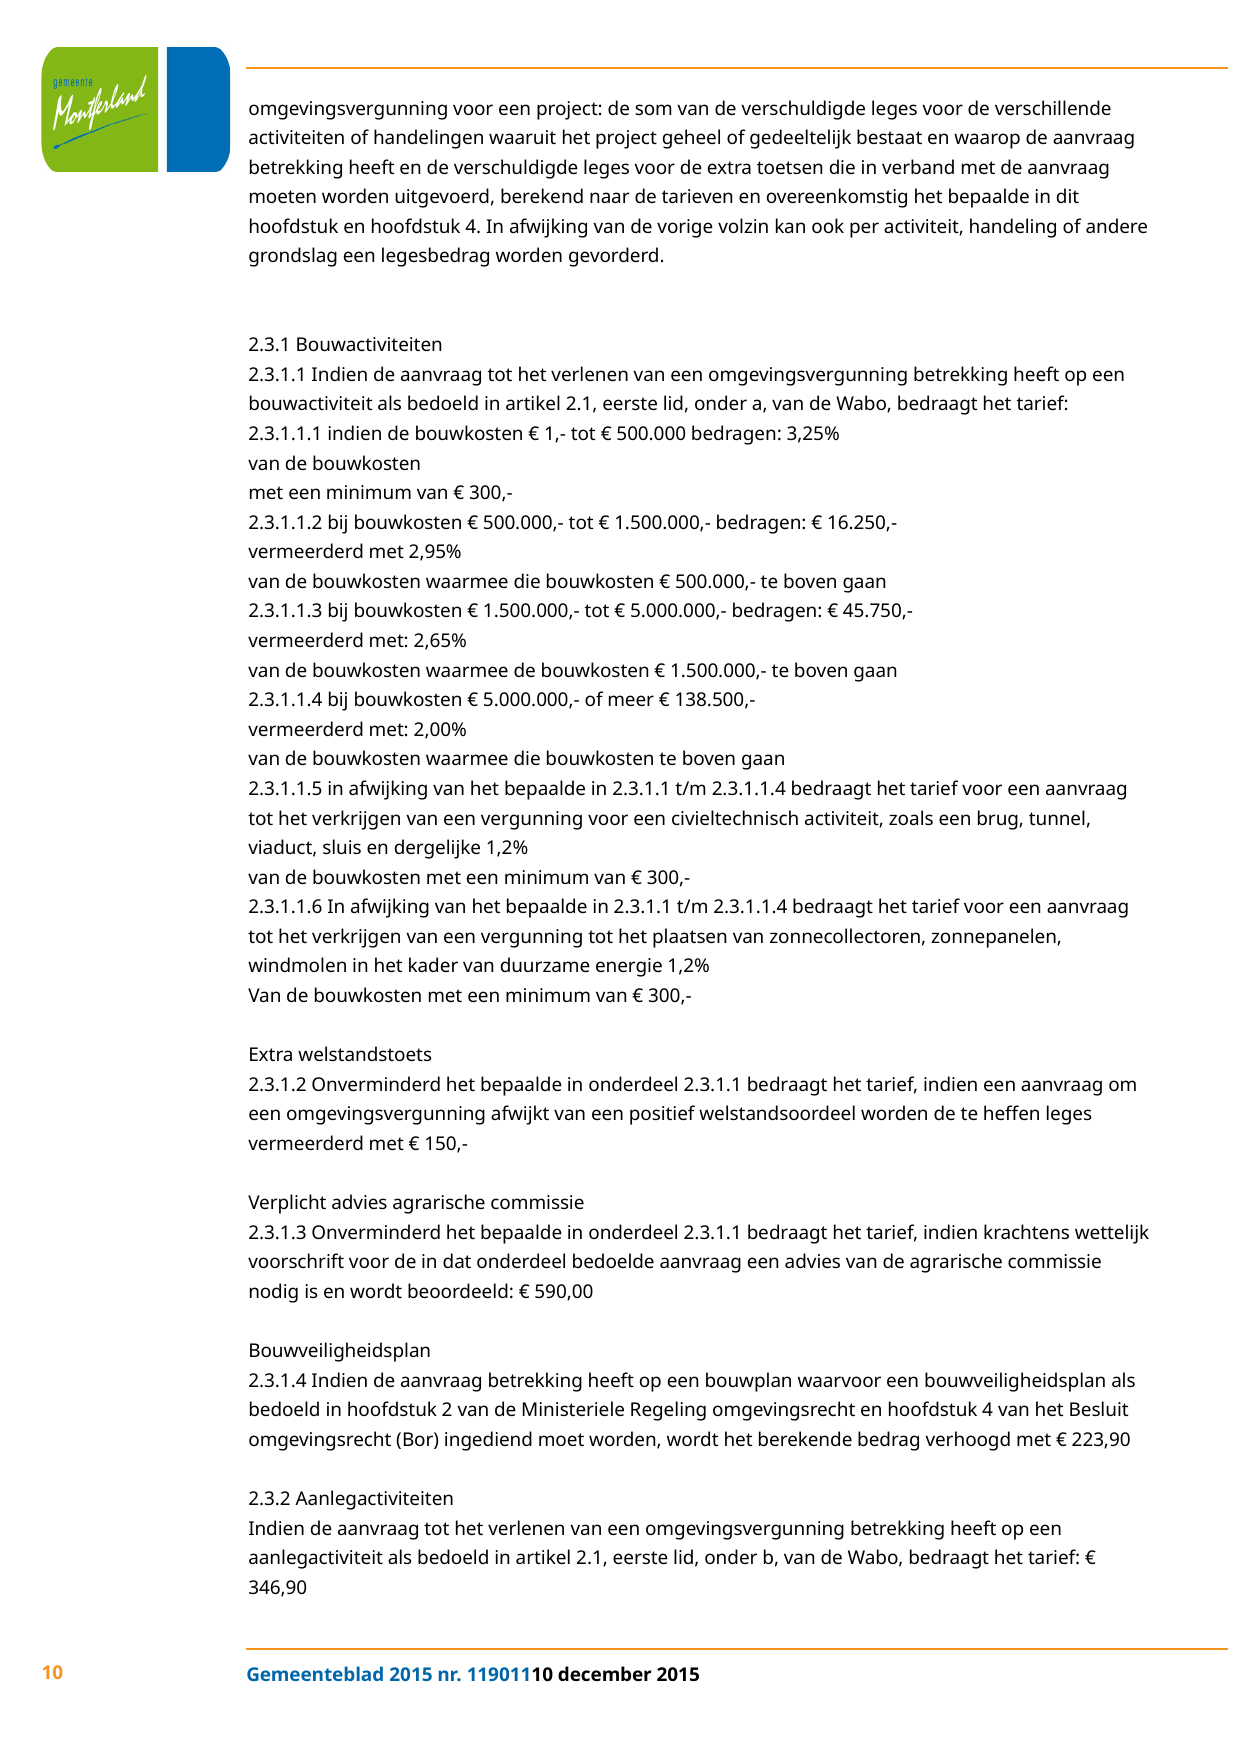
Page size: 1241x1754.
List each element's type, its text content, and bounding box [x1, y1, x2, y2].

text 2.3.1.4 Indien de aanvraag betrekking heeft op een bouwplan waarvoor een bouwveiligheidsplan als bedoeld in hoofdstuk 2 van de Ministeriele Regeling omgevingsrecht en hoofdstuk 4 van het Besluit omgevingsrecht (Bor) ingediend moet worden, wordt het berekende bedrag verhoogd met € 223,90 [248, 1367, 1152, 1452]
text 2.3.1.1.2 bij bouwkosten € 500.000,- tot € 1.500.000,- bedragen: € 16.250,- [248, 509, 1152, 535]
text Van de bouwkosten met een minimum van € 300,- [248, 982, 1152, 1008]
text met een minimum van € 300,- [248, 479, 1152, 505]
text van de bouwkosten waarmee die bouwkosten € 500.000,- te boven gaan [248, 568, 1152, 594]
text 2.3.1.2 Onverminderd het bepaalde in onderdeel 2.3.1.1 bedraagt het tarief, indien een aanvraag om een omgevingsvergunning afwijkt van een positief welstandsoordeel worden de te heffen leges vermeerderd met € 150,- [248, 1071, 1152, 1156]
text 2.3.1 Bouwactiviteiten [248, 331, 1152, 357]
text 2.3.1.1.6 In afwijking van het bepaalde in 2.3.1.1 t/m 2.3.1.1.4 bedraagt het tarief voor een aanvraag tot het verkrijgen van een vergunning tot het plaatsen van zonnecollectoren, zonnepanelen, windmolen in het kader van duurzame energie 1,2% [248, 893, 1152, 978]
text omgevingsvergunning voor een project: de som van de verschuldigde leges voor de verschillende activiteiten of handelingen waaruit het project geheel of gedeeltelijk bestaat en waarop de aanvraag betrekking heeft en de verschuldigde leges voor de extra toetsen die in verband met de aanvraag moeten worden uitgevoerd, berekend naar de tarieven en overeenkomstig het bepaalde in dit hoofdstuk en hoofdstuk 4. In afwijking van de vorige volzin kan ook per activiteit, handeling of andere grondslag een legesbedrag worden gevorderd. [248, 95, 1152, 268]
picture [41, 47, 231, 172]
text 2.3.2 Aanlegactiviteiten [248, 1485, 1152, 1511]
text vermeerderd met: 2,00% [248, 716, 1152, 742]
text 2.3.1.3 Onverminderd het bepaalde in onderdeel 2.3.1.1 bedraagt het tarief, indien krachtens wettelijk voorschrift voor de in dat onderdeel bedoelde aanvraag een advies van de agrarische commissie nodig is en wordt beoordeeld: € 590,00 [248, 1219, 1152, 1304]
text van de bouwkosten waarmee die bouwkosten te boven gaan [248, 746, 1152, 771]
text van de bouwkosten waarmee de bouwkosten € 1.500.000,- te boven gaan [248, 657, 1152, 683]
text Bouwveiligheidsplan [248, 1337, 1152, 1363]
text van de bouwkosten [248, 450, 1152, 476]
text 2.3.1.1.3 bij bouwkosten € 1.500.000,- tot € 5.000.000,- bedragen: € 45.750,- [248, 598, 1152, 623]
text 2.3.1.1.4 bij bouwkosten € 5.000.000,- of meer € 138.500,- [248, 686, 1152, 712]
text Indien de aanvraag tot het verlenen van een omgevingsvergunning betrekking heeft op een aanlegactiviteit als bedoeld in artikel 2.1, eerste lid, onder b, van de Wabo, bedraagt het tarief: € 346,90 [248, 1515, 1152, 1600]
text Verplicht advies agrarische commissie [248, 1189, 1152, 1215]
text 2.3.1.1.1 indien de bouwkosten € 1,- tot € 500.000 bedragen: 3,25% [248, 420, 1152, 446]
text Extra welstandstoets [248, 1041, 1152, 1067]
text van de bouwkosten met een minimum van € 300,- [248, 864, 1152, 890]
text 2.3.1.1.5 in afwijking van het bepaalde in 2.3.1.1 t/m 2.3.1.1.4 bedraagt het tarief voor een aanvraag tot het verkrijgen van een vergunning voor een civieltechnisch activiteit, zoals een brug, tunnel, viaduct, sluis en dergelijke 1,2% [248, 775, 1152, 860]
text 2.3.1.1 Indien de aanvraag tot het verlenen van een omgevingsvergunning betrekking heeft op een bouwactiviteit als bedoeld in artikel 2.1, eerste lid, onder a, van de Wabo, bedraagt het tarief: [248, 361, 1152, 416]
text vermeerderd met: 2,65% [248, 627, 1152, 653]
text vermeerderd met 2,95% [248, 538, 1152, 564]
